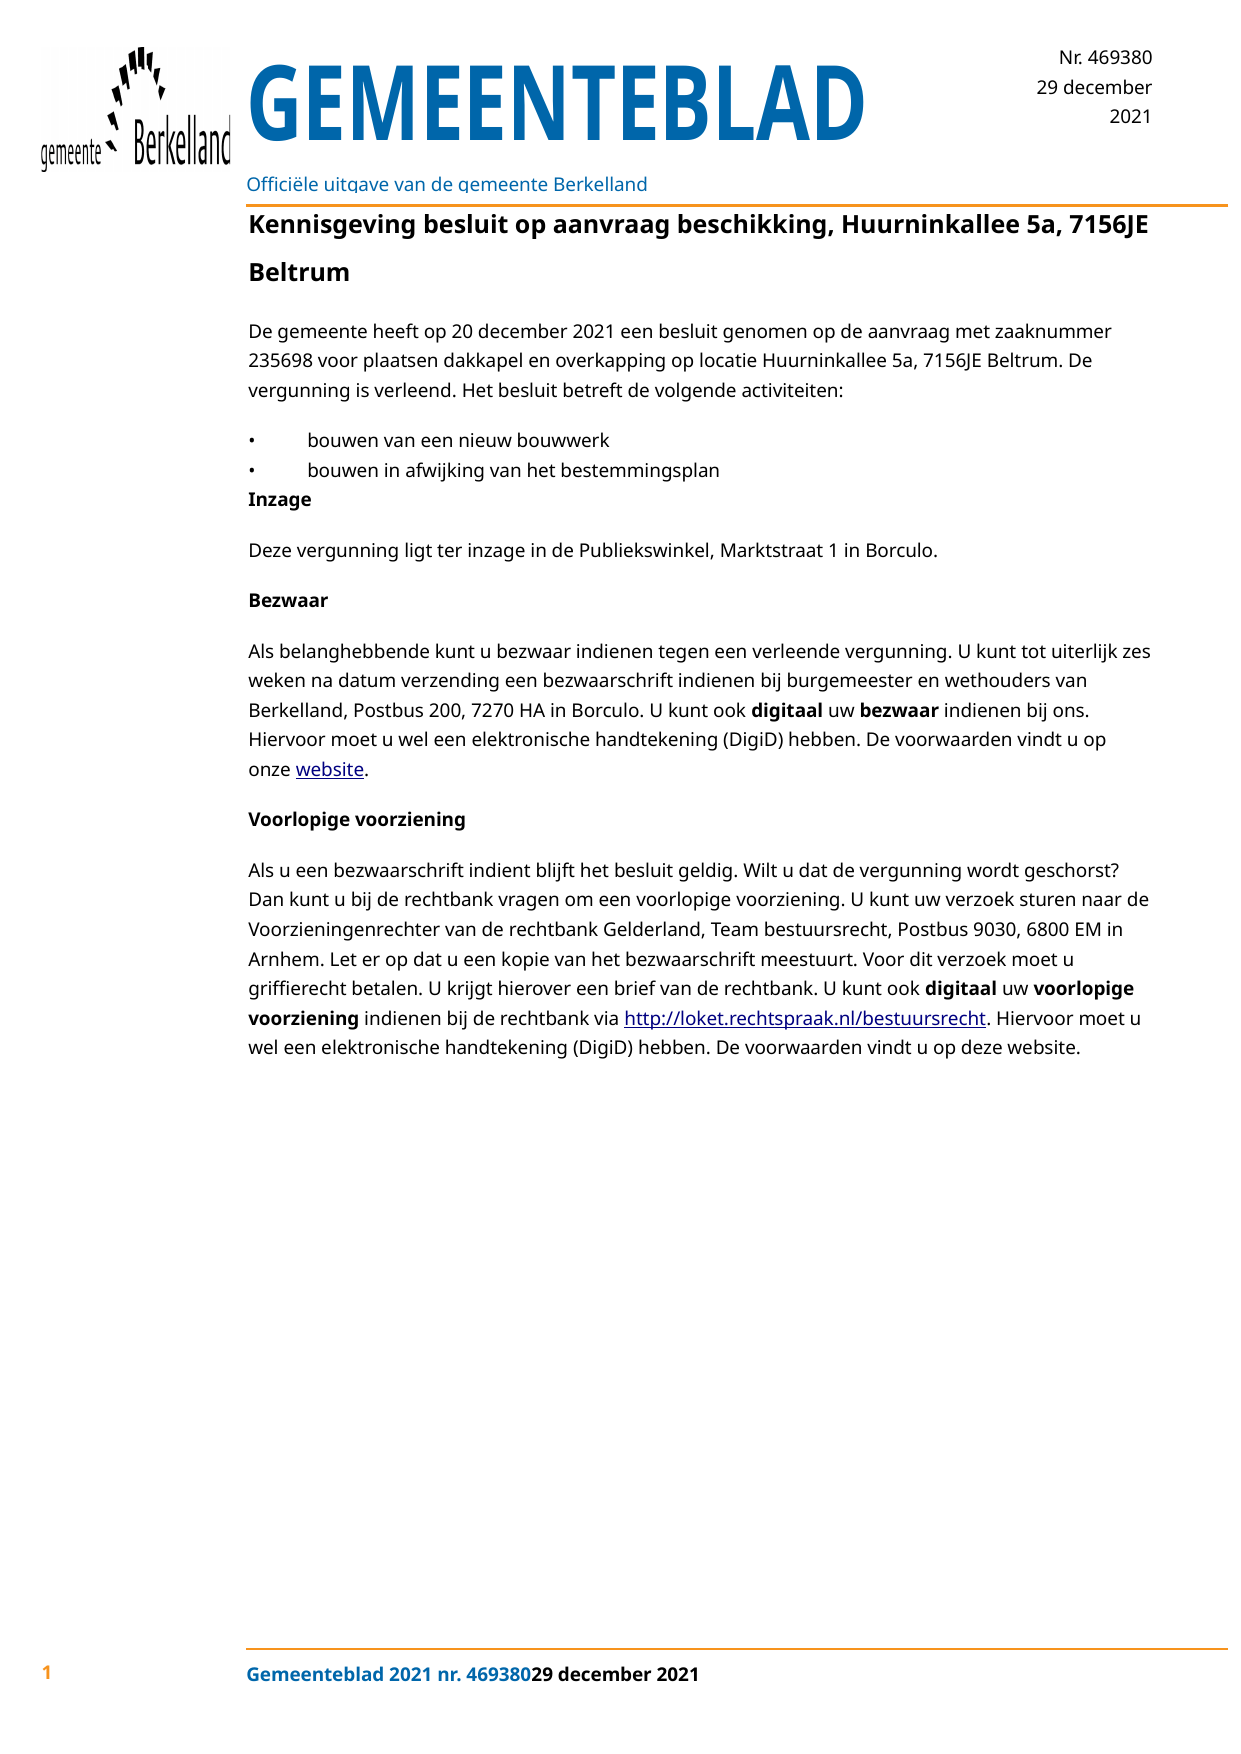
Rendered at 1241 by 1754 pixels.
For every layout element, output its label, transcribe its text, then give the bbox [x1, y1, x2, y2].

picture [41, 47, 231, 172]
text Als belanghebbende kunt u bezwaar indienen tegen een verleende vergunning. U kunt tot uiterlijk zes weken na datum verzending een bezwaarschrift indienen bij burgemeester en wethouders van Berkelland, Postbus 200, 7270 HA in Borculo. U kunt ook digitaal uw bezwaar indienen bij ons. Hiervoor moet u wel een elektronische handtekening (DigiD) hebben. De voorwaarden vindt u op onze website. [248, 638, 1152, 782]
text Als u een bezwaarschrift indient blijft het besluit geldig. Wilt u dat de vergunning wordt geschorst? Dan kunt u bij de rechtbank vragen om een voorlopige voorziening. U kunt uw verzoek sturen naar de Voorzieningenrechter van de rechtbank Gelderland, Team bestuursrecht, Postbus 9030, 6800 EM in Arnhem. Let er op dat u een kopie van het bezwaarschrift meestuurt. Voor dit verzoek moet u griffierecht betalen. U krijgt hierover een brief van de rechtbank. U kunt ook digitaal uw voorlopige voorziening indienen bij de rechtbank via http://loket.rechtspraak.nl/bestuursrecht. Hiervoor moet u wel een elektronische handtekening (DigiD) hebben. De voorwaarden vindt u op deze website. [248, 857, 1152, 1060]
text Deze vergunning ligt ter inzage in de Publiekswinkel, Marktstraat 1 in Borculo. [248, 537, 1152, 563]
text Inzage [248, 487, 1152, 512]
text Voorlopige voorziening [248, 807, 1152, 832]
list bouwen van een nieuw bouwwerk [248, 427, 1152, 453]
text Bezwaar [248, 587, 1152, 613]
text De gemeente heeft op 20 december 2021 een besluit genomen op de aanvraag met zaaknummer 235698 voor plaatsen dakkapel en overkapping op locatie Huurninkallee 5a, 7156JE Beltrum. De vergunning is verleend. Het besluit betreft de volgende activiteiten: [248, 318, 1152, 403]
list bouwen in afwijking van het bestemmingsplan [248, 457, 1152, 483]
text Kennisgeving besluit op aanvraag beschikking, Huurninkallee 5a, 7156JE Beltrum [248, 207, 1152, 288]
